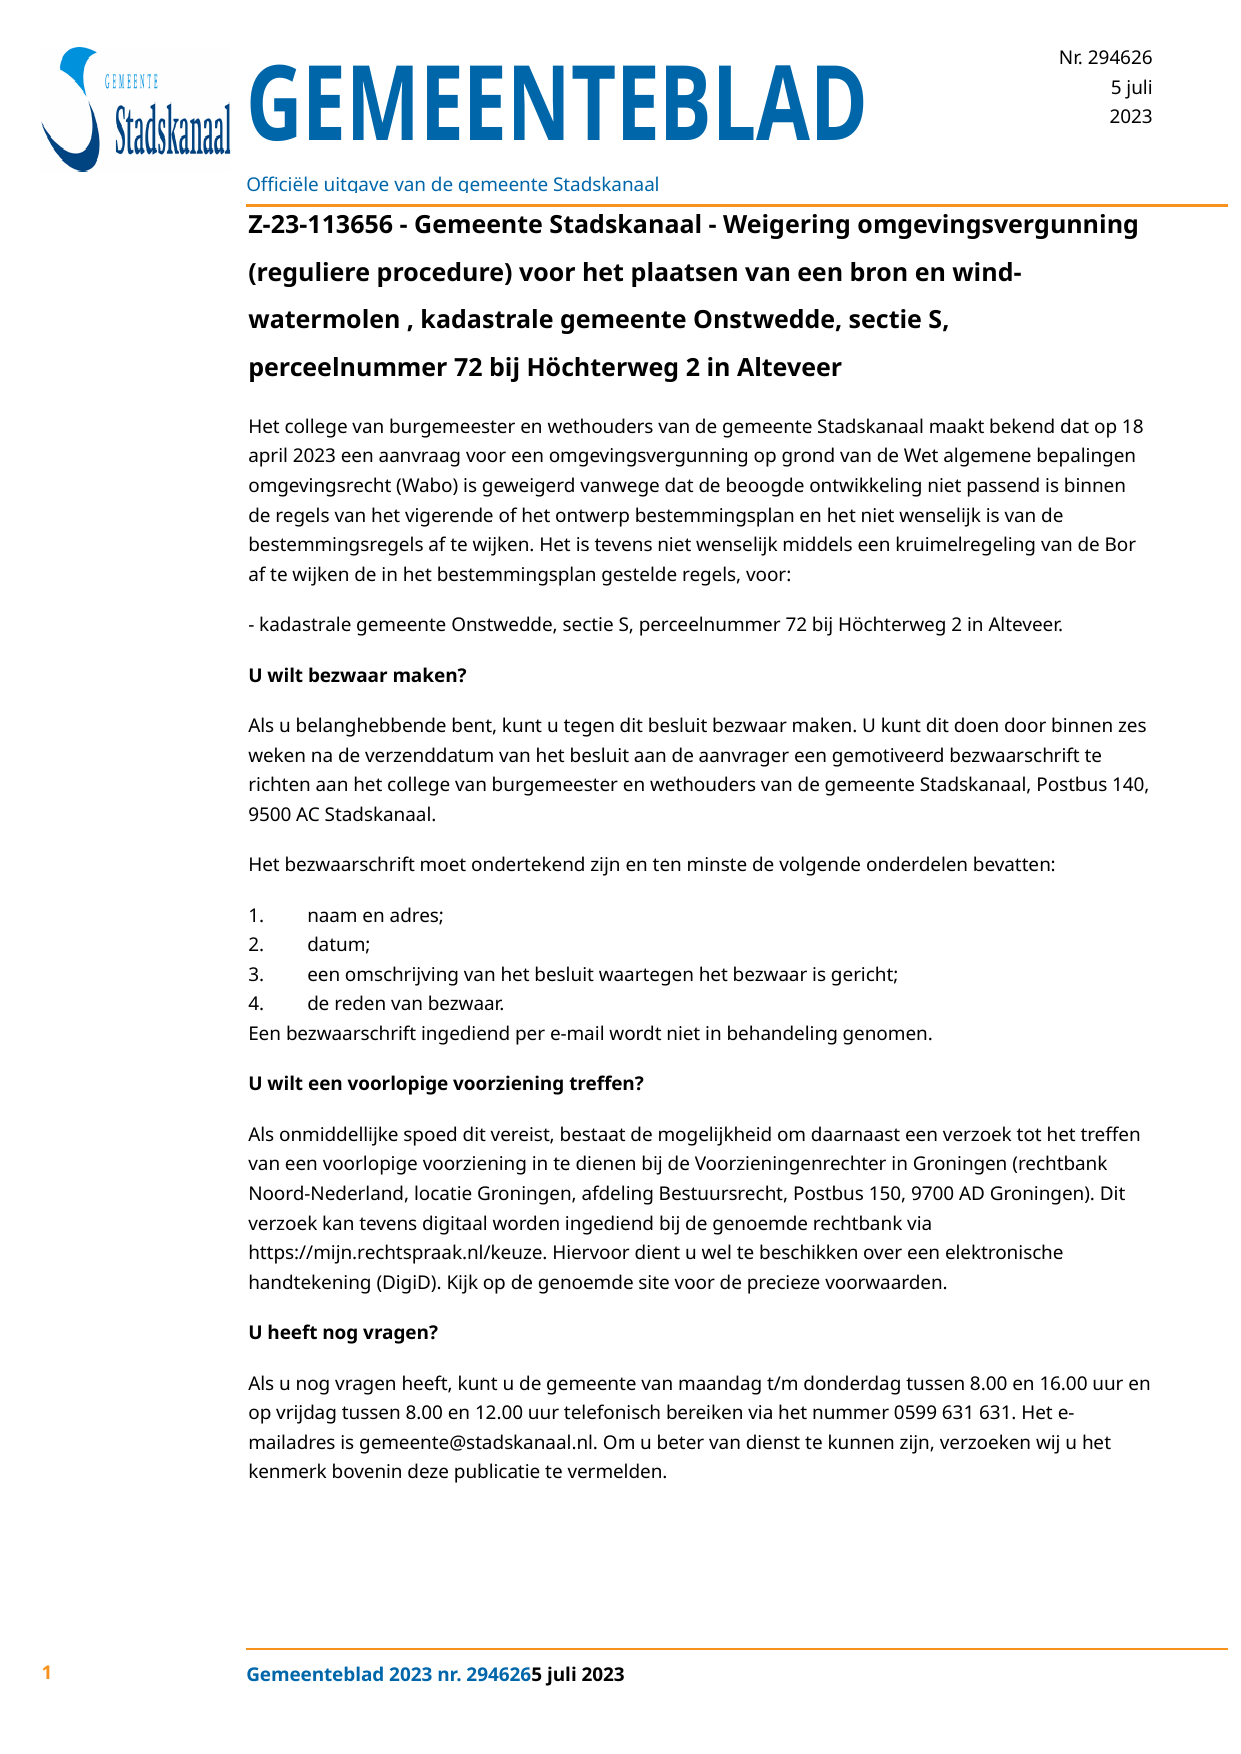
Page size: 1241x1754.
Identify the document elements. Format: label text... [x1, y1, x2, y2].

text Het bezwaarschrift moet ondertekend zijn en ten minste de volgende onderdelen bevatten: [248, 851, 1152, 877]
text Een bezwaarschrift ingediend per e-mail wordt niet in behandeling genomen. [248, 1020, 1152, 1046]
text U wilt een voorlopige voorziening treffen? [248, 1071, 1152, 1096]
list een omschrijving van het besluit waartegen het bezwaar is gericht; [248, 961, 1152, 987]
text Als u belanghebbende bent, kunt u tegen dit besluit bezwaar maken. U kunt dit doen door binnen zes weken na de verzenddatum van het besluit aan de aanvrager een gemotiveerd bezwaarschrift te richten aan het college van burgemeester en wethouders van de gemeente Stadskanaal, Postbus 140, 9500 AC Stadskanaal. [248, 712, 1152, 827]
text Z-23-113656 - Gemeente Stadskanaal - Weigering omgevingsvergunning (reguliere procedure) voor het plaatsen van een bron en wind-watermolen , kadastrale gemeente Onstwedde, sectie S, perceelnummer 72 bij Höchterweg 2 in Alteveer [248, 207, 1152, 384]
list datum; [248, 931, 1152, 957]
text U heeft nog vragen? [248, 1319, 1152, 1345]
text Als onmiddellijke spoed dit vereist, bestaat de mogelijkheid om daarnaast een verzoek tot het treffen van een voorlopige voorziening in te dienen bij de Voorzieningenrechter in Groningen (rechtbank Noord-Nederland, locatie Groningen, afdeling Bestuursrecht, Postbus 150, 9700 AD Groningen). Dit verzoek kan tevens digitaal worden ingediend bij de genoemde rechtbank via https://mijn.rechtspraak.nl/keuze. Hiervoor dient u wel te beschikken over een elektronische handtekening (DigiD). Kijk op de genoemde site voor de precieze voorwaarden. [248, 1121, 1152, 1295]
list de reden van bezwaar. [248, 991, 1152, 1016]
text U wilt bezwaar maken? [248, 662, 1152, 688]
text Als u nog vragen heeft, kunt u de gemeente van maandag t/m donderdag tussen 8.00 en 16.00 uur en op vrijdag tussen 8.00 en 12.00 uur telefonisch bereiken via het nummer 0599 631 631. Het e-mailadres is gemeente@stadskanaal.nl. Om u beter van dienst te kunnen zijn, verzoeken wij u het kenmerk bovenin deze publicatie te vermelden. [248, 1370, 1152, 1484]
text Het college van burgemeester en wethouders van de gemeente Stadskanaal maakt bekend dat op 18 april 2023 een aanvraag voor een omgevingsvergunning op grond van de Wet algemene bepalingen omgevingsrecht (Wabo) is geweigerd vanwege dat de beoogde ontwikkeling niet passend is binnen de regels van het vigerende of het ontwerp bestemmingsplan en het niet wenselijk is van de bestemmingsregels af te wijken. Het is tevens niet wenselijk middels een kruimelregeling van de Bor af te wijken de in het bestemmingsplan gestelde regels, voor: [248, 413, 1152, 587]
text - kadastrale gemeente Onstwedde, sectie S, perceelnummer 72 bij Höchterweg 2 in Alteveer. [248, 611, 1152, 637]
list naam en adres; [248, 902, 1152, 928]
picture [41, 47, 231, 172]
